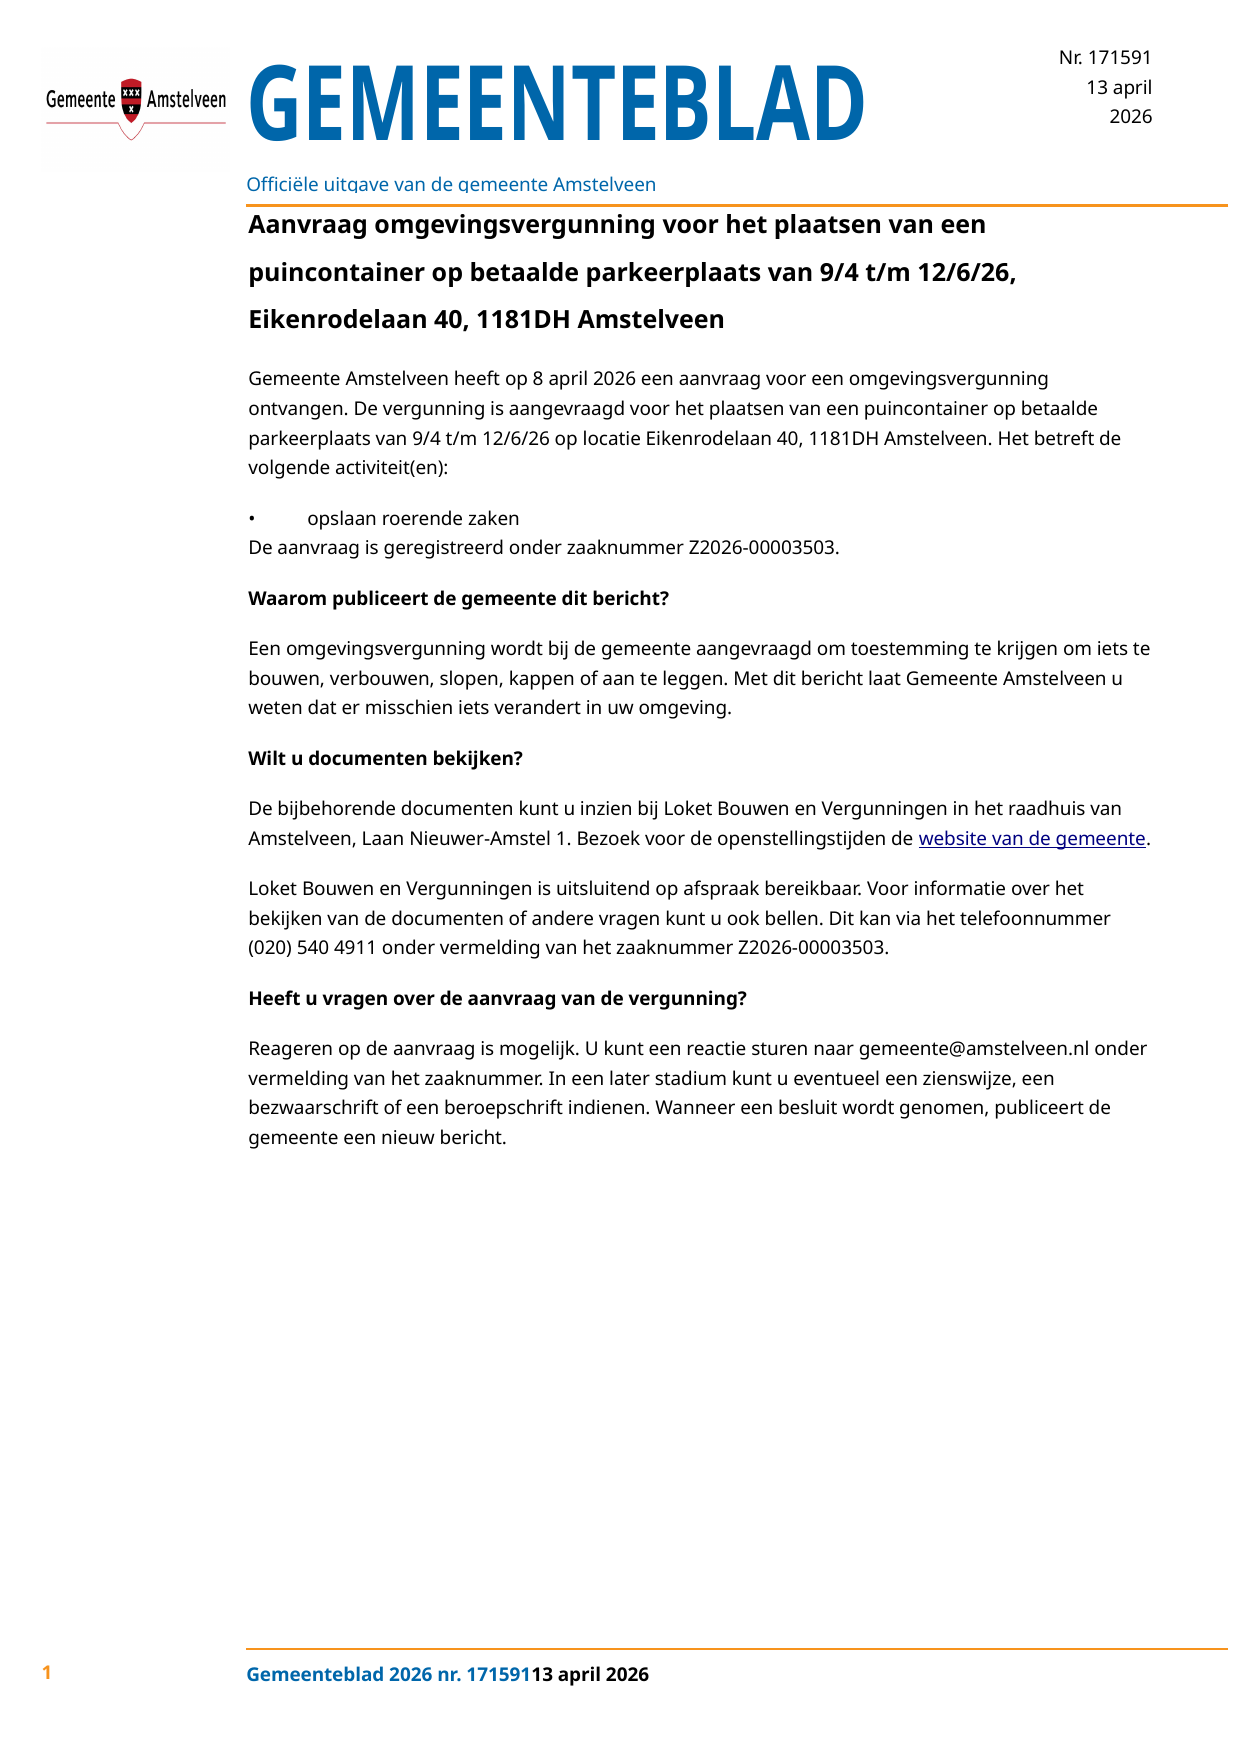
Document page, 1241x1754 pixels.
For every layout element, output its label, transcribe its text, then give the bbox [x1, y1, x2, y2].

text Loket Bouwen en Vergunningen is uitsluitend op afspraak bereikbaar. Voor informatie over het bekijken van de documenten of andere vragen kunt u ook bellen. Dit kan via het telefoonnummer (020) 540 4911 onder vermelding van het zaaknummer Z2026-00003503. [248, 875, 1152, 960]
text Waarom publiceert de gemeente dit bericht? [248, 585, 1152, 610]
text Aanvraag omgevingsvergunning voor het plaatsen van een puincontainer op betaalde parkeerplaats van 9/4 t/m 12/6/26, Eikenrodelaan 40, 1181DH Amstelveen [248, 207, 1152, 336]
text Gemeente Amstelveen heeft op 8 april 2026 een aanvraag voor een omgevingsvergunning ontvangen. De vergunning is aangevraagd voor het plaatsen van een puincontainer op betaalde parkeerplaats van 9/4 t/m 12/6/26 op locatie Eikenrodelaan 40, 1181DH Amstelveen. Het betreft de volgende activiteit(en): [248, 366, 1152, 480]
text Reageren op de aanvraag is mogelijk. U kunt een reactie sturen naar gemeente@amstelveen.nl onder vermelding van het zaaknummer. In een later stadium kunt u eventueel een zienswijze, een bezwaarschrift of een beroepschrift indienen. Wanneer een besluit wordt genomen, publiceert de gemeente een nieuw bericht. [248, 1035, 1152, 1149]
text Heeft u vragen over de aanvraag van de vergunning? [248, 985, 1152, 1010]
text Een omgevingsvergunning wordt bij de gemeente aangevraagd om toestemming te krijgen om iets te bouwen, verbouwen, slopen, kappen of aan te leggen. Met dit bericht laat Gemeente Amstelveen u weten dat er misschien iets verandert in uw omgeving. [248, 635, 1152, 720]
text De bijbehorende documenten kunt u inzien bij Loket Bouwen en Vergunningen in het raadhuis van Amstelveen, Laan Nieuwer-Amstel 1. Bezoek voor de openstellingstijden de website van de gemeente. [248, 795, 1152, 850]
text De aanvraag is geregistreerd onder zaaknummer Z2026-00003503. [248, 534, 1152, 560]
text Wilt u documenten bekijken? [248, 745, 1152, 770]
picture [41, 47, 231, 172]
list opslaan roerende zaken [248, 505, 1152, 530]
